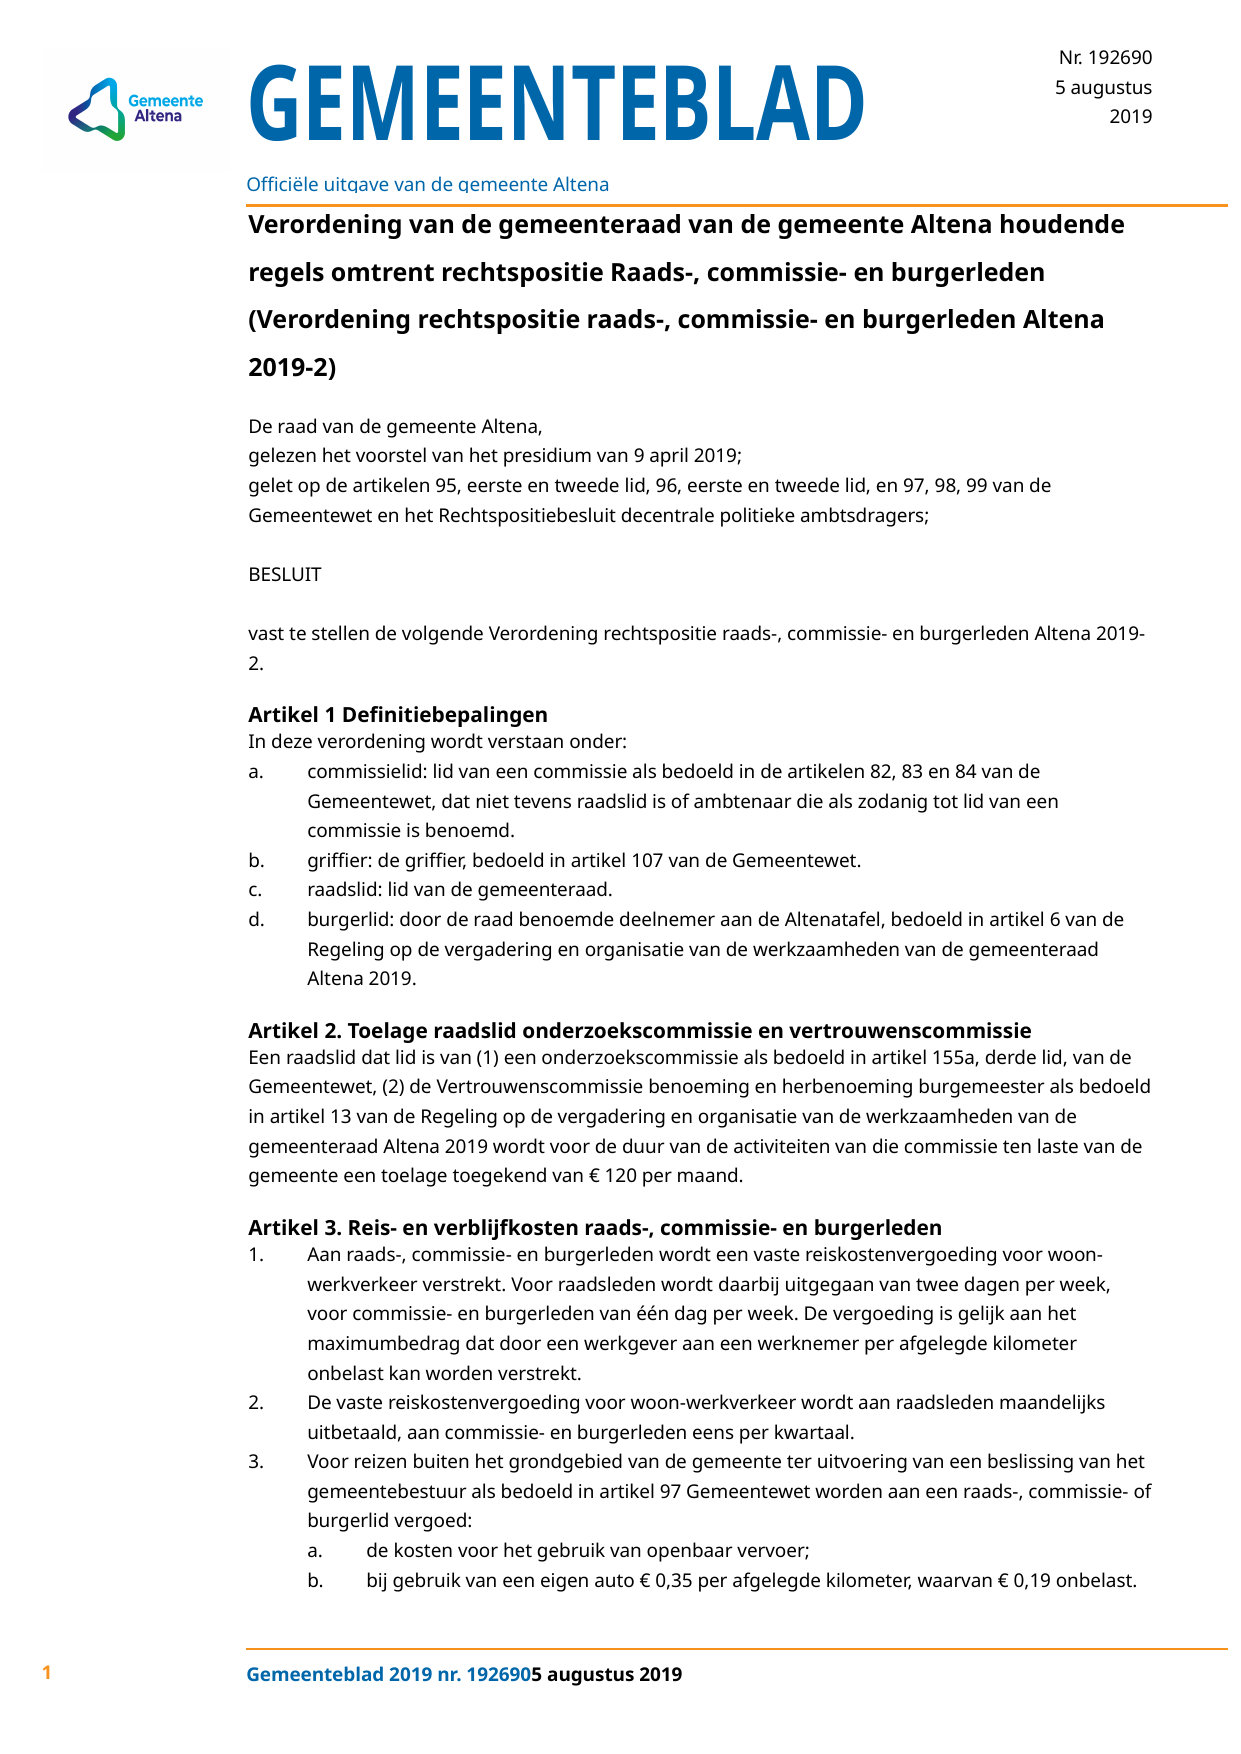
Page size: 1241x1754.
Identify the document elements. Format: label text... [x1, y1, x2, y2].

text BESLUIT [248, 561, 1152, 587]
list raadslid: lid van de gemeenteraad. [248, 877, 1152, 902]
text gelet op de artikelen 95, eerste en tweede lid, 96, eerste en tweede lid, en 97, 98, 99 van de Gemeentewet en het Rechtspositiebesluit decentrale politieke ambtsdragers; [248, 472, 1152, 528]
text vast te stellen de volgende Verordening rechtspositie raads-, commissie- en burgerleden Altena 2019-2. [248, 620, 1152, 676]
list De vaste reiskostenvergoeding voor woon-werkverkeer wordt aan raadsleden maandelijks uitbetaald, aan commissie- en burgerleden eens per kwartaal. [248, 1389, 1152, 1444]
text Een raadslid dat lid is van (1) een onderzoekscommissie als bedoeld in artikel 155a, derde lid, van de Gemeentewet, (2) de Vertrouwenscommissie benoeming en herbenoeming burgemeester als bedoeld in artikel 13 van de Regeling op de vergadering en organisatie van de werkzaamheden van de gemeenteraad Altena 2019 wordt voor de duur van de activiteiten van die commissie ten laste van de gemeente een toelage toegekend van € 120 per maand. [248, 1044, 1152, 1188]
list Aan raads-, commissie- en burgerleden wordt een vaste reiskostenvergoeding voor woon-werkverkeer verstrekt. Voor raadsleden wordt daarbij uitgegaan van twee dagen per week, voor commissie- en burgerleden van één dag per week. De vergoeding is gelijk aan het maximumbedrag dat door een werkgever aan een werknemer per afgelegde kilometer onbelast kan worden verstrekt. [248, 1241, 1152, 1385]
list commissielid: lid van een commissie als bedoeld in de artikelen 82, 83 en 84 van de Gemeentewet, dat niet tevens raadslid is of ambtenaar die als zodanig tot lid van een commissie is benoemd. [248, 758, 1152, 843]
list Voor reizen buiten het grondgebied van de gemeente ter uitvoering van een beslissing van het gemeentebestuur als bedoeld in artikel 97 Gemeentewet worden aan een raads-, commissie- of burgerlid vergoed: [248, 1448, 1152, 1533]
text Artikel 3. Reis- en verblijfkosten raads-, commissie- en burgerleden [248, 1213, 1152, 1241]
list burgerlid: door de raad benoemde deelnemer aan de Altenatafel, bedoeld in artikel 6 van de Regeling op de vergadering en organisatie van de werkzaamheden van de gemeenteraad Altena 2019. [248, 906, 1152, 991]
text Artikel 1 Definitiebepalingen [248, 700, 1152, 729]
text Verordening van de gemeenteraad van de gemeente Altena houdende regels omtrent rechtspositie Raads-, commissie- en burgerleden (Verordening rechtspositie raads-, commissie- en burgerleden Altena 2019-2) [248, 207, 1152, 384]
list griffier: de griffier, bedoeld in artikel 107 van de Gemeentewet. [248, 847, 1152, 873]
list bij gebruik van een eigen auto € 0,35 per afgelegde kilometer, waarvan € 0,19 onbelast. [307, 1567, 1152, 1592]
picture [41, 47, 231, 172]
text In deze verordening wordt verstaan onder: [248, 729, 1152, 754]
text Artikel 2. Toelage raadslid onderzoekscommissie en vertrouwenscommissie [248, 1016, 1152, 1044]
list de kosten voor het gebruik van openbaar vervoer; [307, 1537, 1152, 1563]
text De raad van de gemeente Altena, [248, 413, 1152, 439]
text gelezen het voorstel van het presidium van 9 april 2019; [248, 443, 1152, 468]
